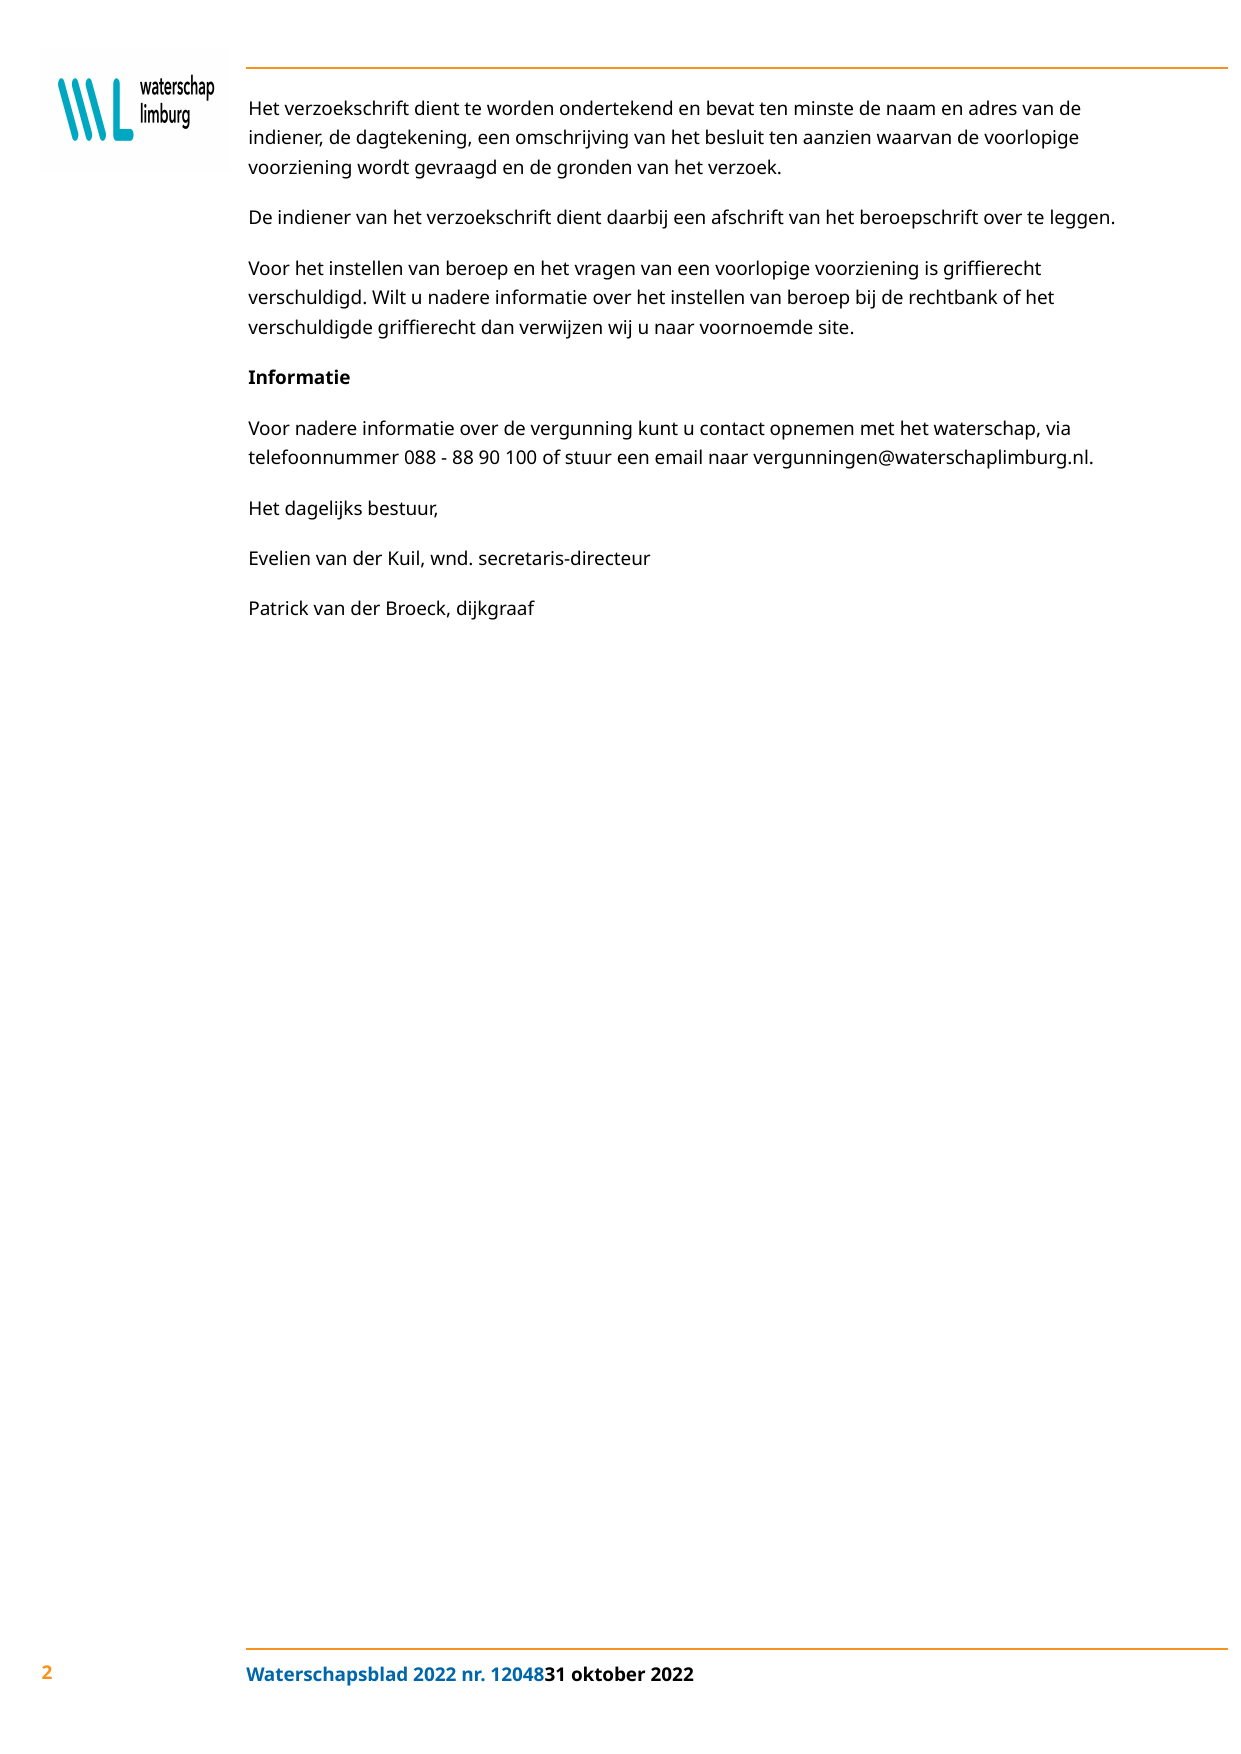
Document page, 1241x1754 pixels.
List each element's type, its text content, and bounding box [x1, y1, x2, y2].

text De indiener van het verzoekschrift dient daarbij een afschrift van het beroepschrift over te leggen. [248, 204, 1152, 230]
text Het verzoekschrift dient te worden ondertekend en bevat ten minste de naam en adres van de indiener, de dagtekening, een omschrijving van het besluit ten aanzien waarvan de voorlopige voorziening wordt gevraagd en de gronden van het verzoek. [248, 95, 1152, 180]
text Evelien van der Kuil, wnd. secretaris-directeur [248, 545, 1152, 571]
text Het dagelijks bestuur, [248, 495, 1152, 521]
text Informatie [248, 364, 1152, 390]
picture [41, 47, 231, 172]
text Voor het instellen van beroep en het vragen van een voorlopige voorziening is griffierecht verschuldigd. Wilt u nadere informatie over het instellen van beroep bij de rechtbank of het verschuldigde griffierecht dan verwijzen wij u naar voornoemde site. [248, 255, 1152, 340]
text Voor nadere informatie over de vergunning kunt u contact opnemen met het waterschap, via telefoonnummer 088 - 88 90 100 of stuur een email naar vergunningen@waterschaplimburg.nl. [248, 415, 1152, 470]
text Patrick van der Broeck, dijkgraaf [248, 596, 1152, 621]
